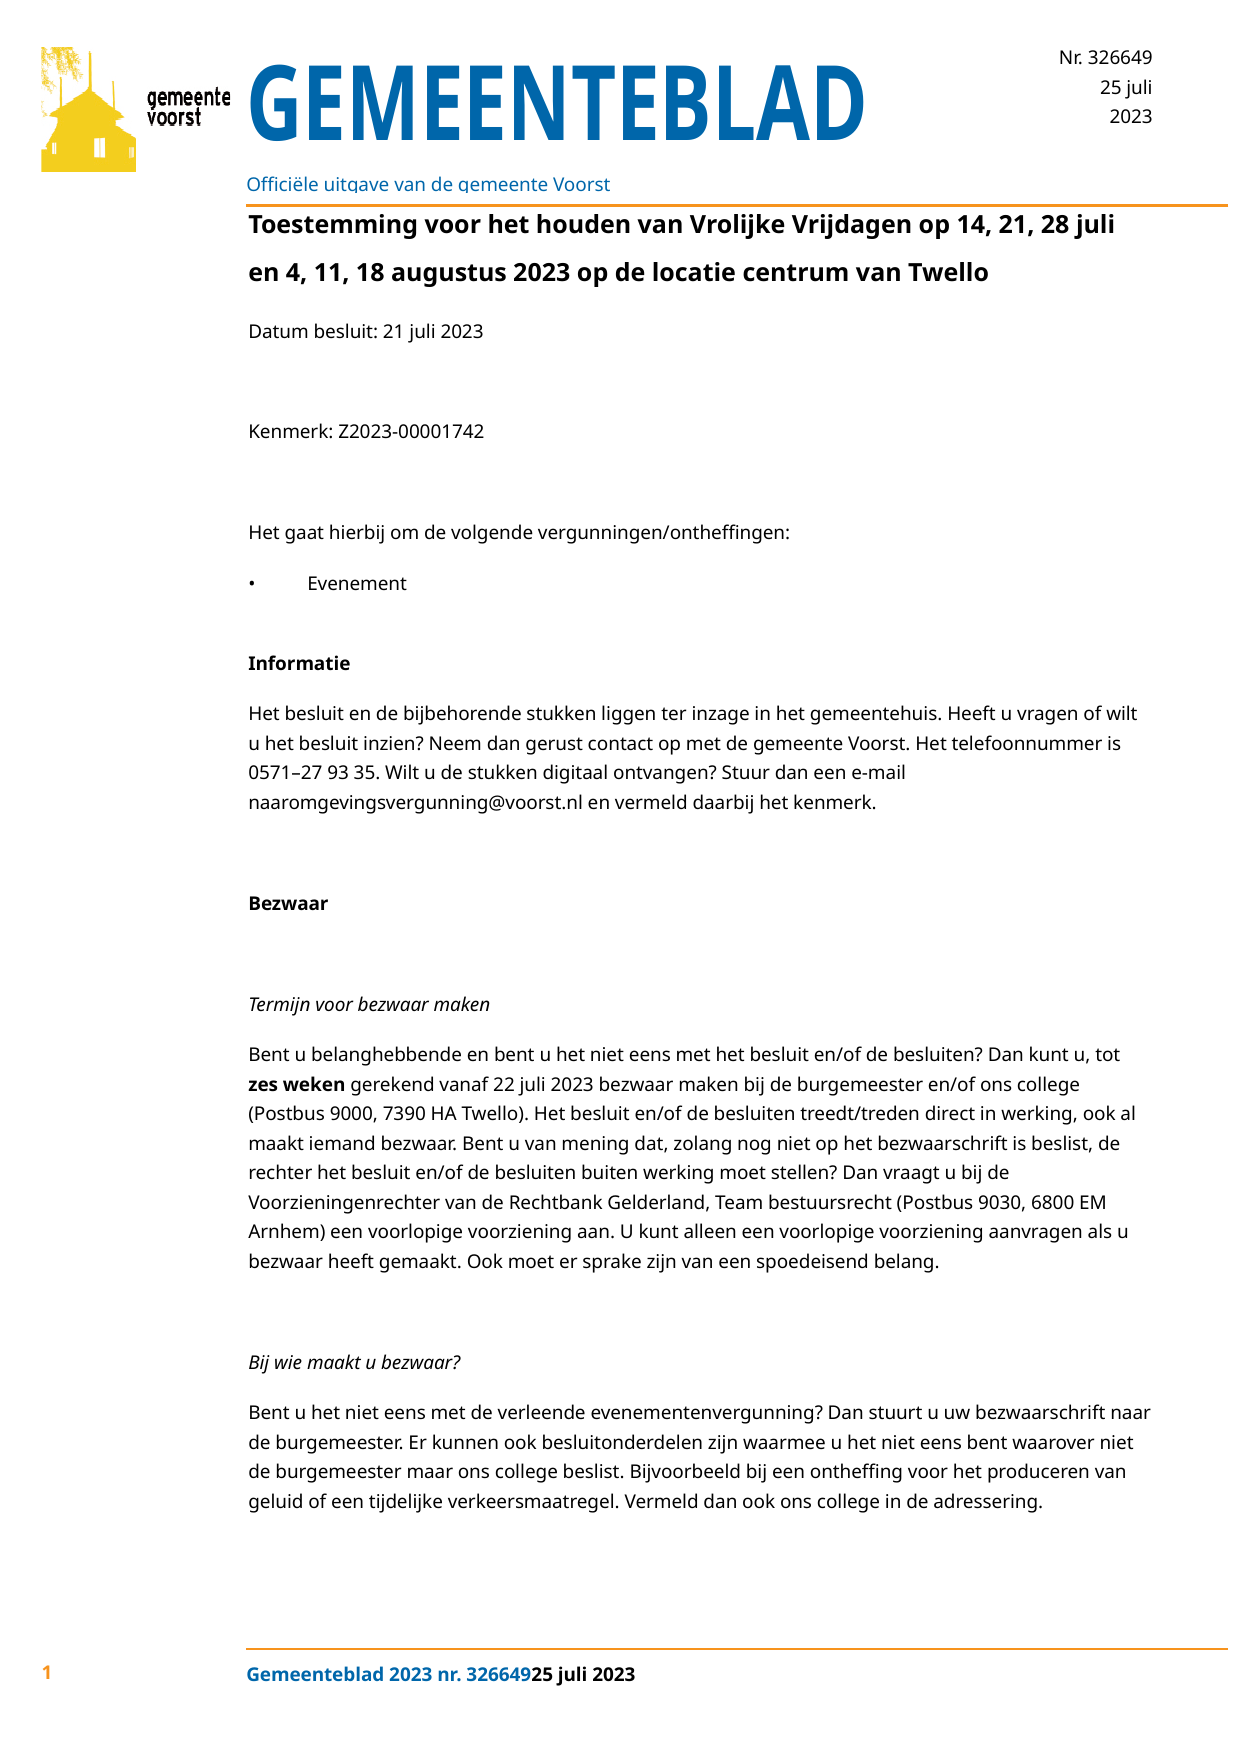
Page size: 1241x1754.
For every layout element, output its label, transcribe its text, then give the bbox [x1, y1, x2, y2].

text Datum besluit: 21 juli 2023 [248, 318, 1152, 344]
text Het gaat hierbij om de volgende vergunningen/ontheffingen: [248, 519, 1152, 545]
picture [41, 47, 231, 172]
text Bezwaar [248, 890, 1152, 916]
text Bent u het niet eens met de verleende evenementenvergunning? Dan stuurt u uw bezwaarschrift naar de burgemeester. Er kunnen ook besluitonderdelen zijn waarmee u het niet eens bent waarover niet de burgemeester maar ons college beslist. Bijvoorbeeld bij een ontheffing voor het produceren van geluid of een tijdelijke verkeersmaatregel. Vermeld dan ook ons college in de adressering. [248, 1399, 1152, 1514]
text Informatie [248, 650, 1152, 676]
text Toestemming voor het houden van Vrolijke Vrijdagen op 14, 21, 28 juli en 4, 11, 18 augustus 2023 op de locatie centrum van Twello [248, 207, 1152, 288]
text Kenmerk: Z2023-00001742 [248, 419, 1152, 444]
text Bij wie maakt u bezwaar? [248, 1349, 1152, 1375]
text Bent u belanghebbende en bent u het niet eens met het besluit en/of de besluiten? Dan kunt u, tot zes weken gerekend vanaf 22 juli 2023 bezwaar maken bij de burgemeester en/of ons college (Postbus 9000, 7390 HA Twello). Het besluit en/of de besluiten treedt/treden direct in werking, ook al maakt iemand bezwaar. Bent u van mening dat, zolang nog niet op het bezwaarschrift is beslist, de rechter het besluit en/of de besluiten buiten werking moet stellen? Dan vraagt u bij de Voorzieningenrechter van de Rechtbank Gelderland, Team bestuursrecht (Postbus 9030, 6800 EM Arnhem) een voorlopige voorziening aan. U kunt alleen een voorlopige voorziening aanvragen als u bezwaar heeft gemaakt. Ook moet er sprake zijn van een spoedeisend belang. [248, 1041, 1152, 1274]
list Evenement [248, 570, 1152, 596]
text Termijn voor bezwaar maken [248, 991, 1152, 1017]
text Het besluit en de bijbehorende stukken liggen ter inzage in het gemeentehuis. Heeft u vragen of wilt u het besluit inzien? Neem dan gerust contact op met de gemeente Voorst. Het telefoonnummer is 0571–27 93 35. Wilt u de stukken digitaal ontvangen? Stuur dan een e-mail naaromgevingsvergunning@voorst.nl en vermeld daarbij het kenmerk. [248, 700, 1152, 815]
